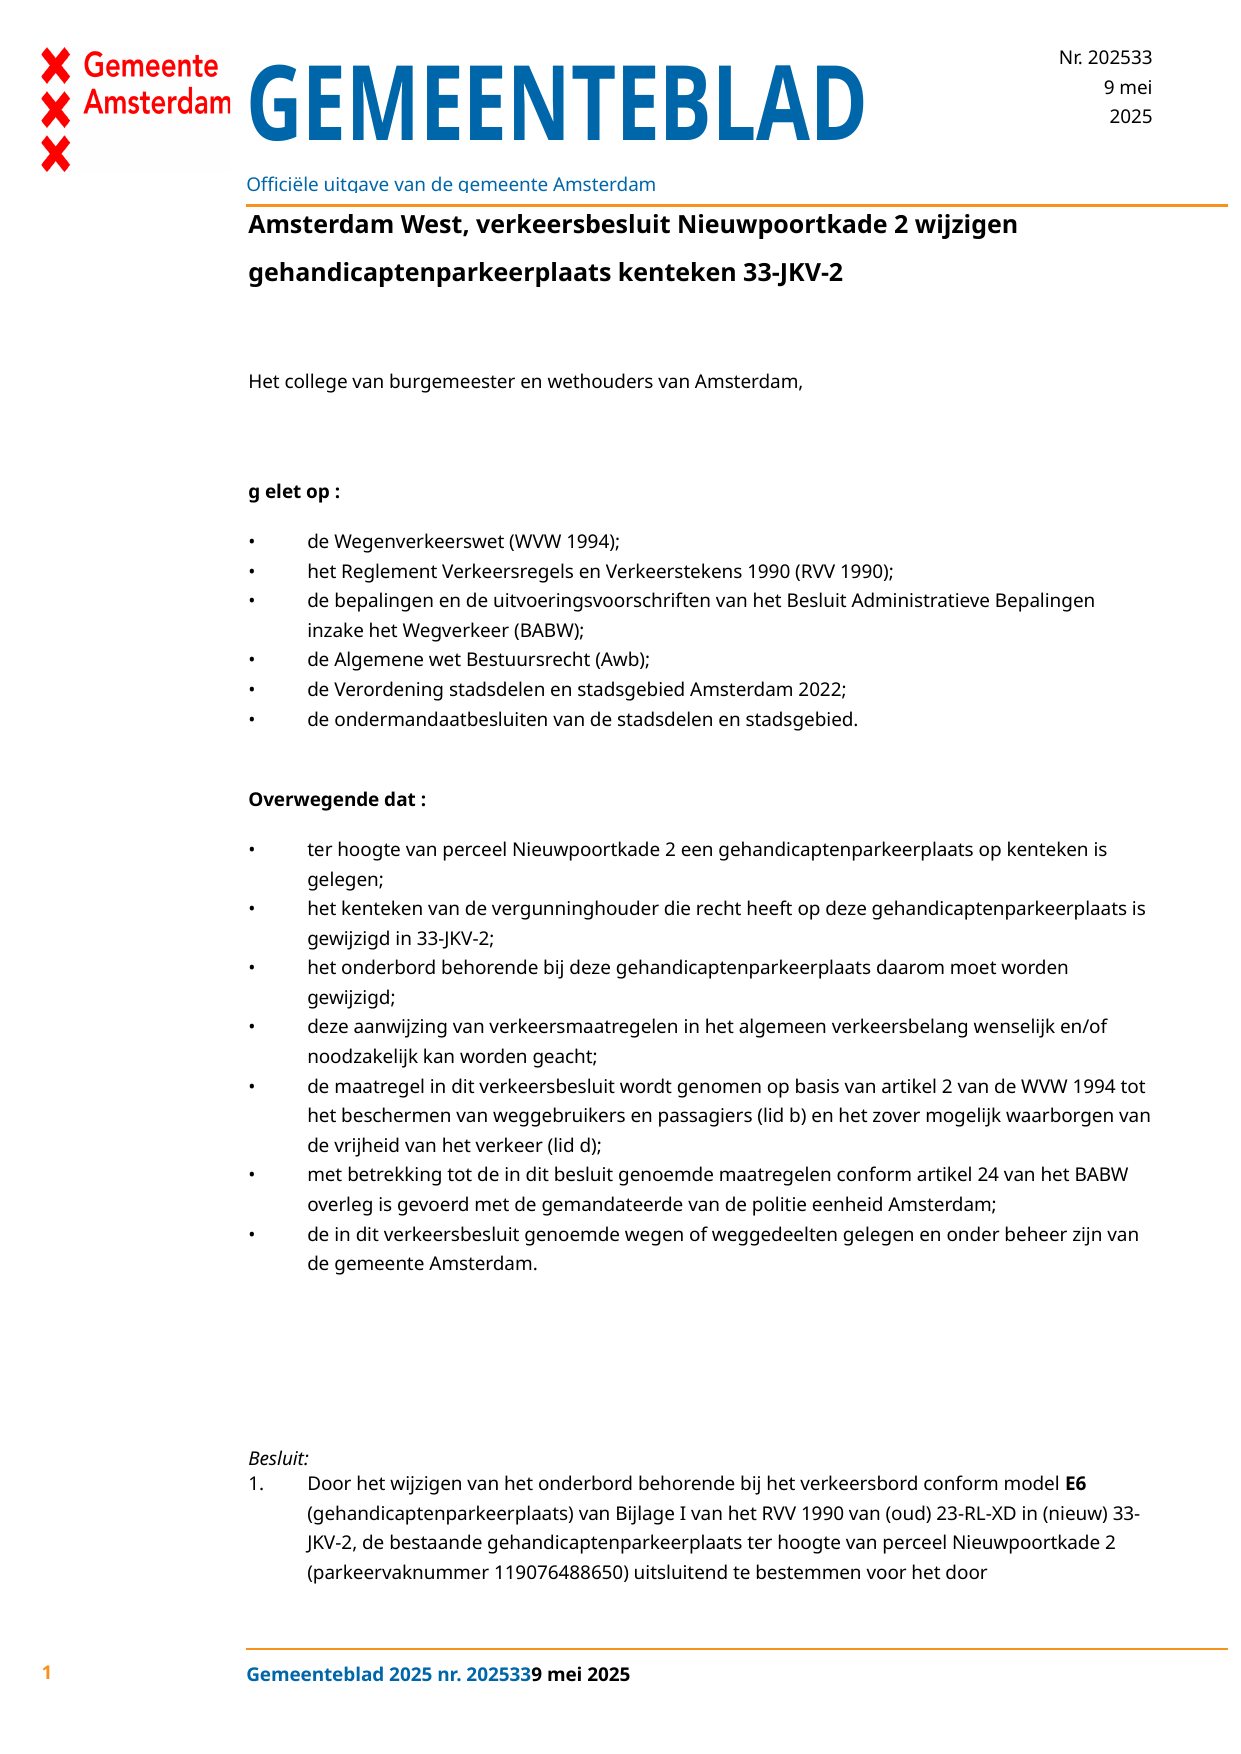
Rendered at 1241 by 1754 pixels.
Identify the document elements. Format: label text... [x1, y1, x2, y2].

list deze aanwijzing van verkeersmaatregelen in het algemeen verkeersbelang wenselijk en/of noodzakelijk kan worden geacht; [248, 1014, 1152, 1069]
list de Algemene wet Bestuursrecht (Awb); [248, 647, 1152, 672]
text Besluit: [248, 1445, 1152, 1470]
list het Reglement Verkeersregels en Verkeerstekens 1990 (RVV 1990); [248, 558, 1152, 583]
list de ondermandaatbesluiten van de stadsdelen en stadsgebied. [248, 706, 1152, 731]
list de in dit verkeersbesluit genoemde wegen of weggedeelten gelegen en onder beheer zijn van de gemeente Amsterdam. [248, 1221, 1152, 1276]
text Het college van burgemeester en wethouders van Amsterdam, [248, 368, 1152, 394]
list de bepalingen en de uitvoeringsvoorschriften van het Besluit Administratieve Bepalingen inzake het Wegverkeer (BABW); [248, 587, 1152, 643]
list de maatregel in dit verkeersbesluit wordt genomen op basis van artikel 2 van de WVW 1994 tot het beschermen van weggebruikers en passagiers (lid b) en het zover mogelijk waarborgen van de vrijheid van het verkeer (lid d); [248, 1073, 1152, 1158]
list het kenteken van de vergunninghouder die recht heeft op deze gehandicaptenparkeerplaats is gewijzigd in 33-JKV-2; [248, 895, 1152, 951]
text Overwegende dat : [248, 786, 1152, 811]
list ter hoogte van perceel Nieuwpoortkade 2 een gehandicaptenparkeerplaats op kenteken is gelegen; [248, 836, 1152, 891]
text g elet op : [248, 478, 1152, 503]
list met betrekking tot de in dit besluit genoemde maatregelen conform artikel 24 van het BABW overleg is gevoerd met de gemandateerde van de politie eenheid Amsterdam; [248, 1162, 1152, 1217]
list de Verordening stadsdelen en stadsgebied Amsterdam 2022; [248, 676, 1152, 702]
list Door het wijzigen van het onderbord behorende bij het verkeersbord conform model E6 (gehandicaptenparkeerplaats) van Bijlage I van het RVV 1990 van (oud) 23-RL-XD in (nieuw) 33-JKV-2, de bestaande gehandicaptenparkeerplaats ter hoogte van perceel Nieuwpoortkade 2 (parkeervaknummer 119076488650) uitsluitend te bestemmen voor het door [248, 1470, 1152, 1585]
text Amsterdam West, verkeersbesluit Nieuwpoortkade 2 wijzigen gehandicaptenparkeerplaats kenteken 33-JKV-2 [248, 207, 1152, 288]
picture [41, 47, 231, 172]
list de Wegenverkeerswet (WVW 1994); [248, 528, 1152, 554]
list het onderbord behorende bij deze gehandicaptenparkeerplaats daarom moet worden gewijzigd; [248, 954, 1152, 1010]
